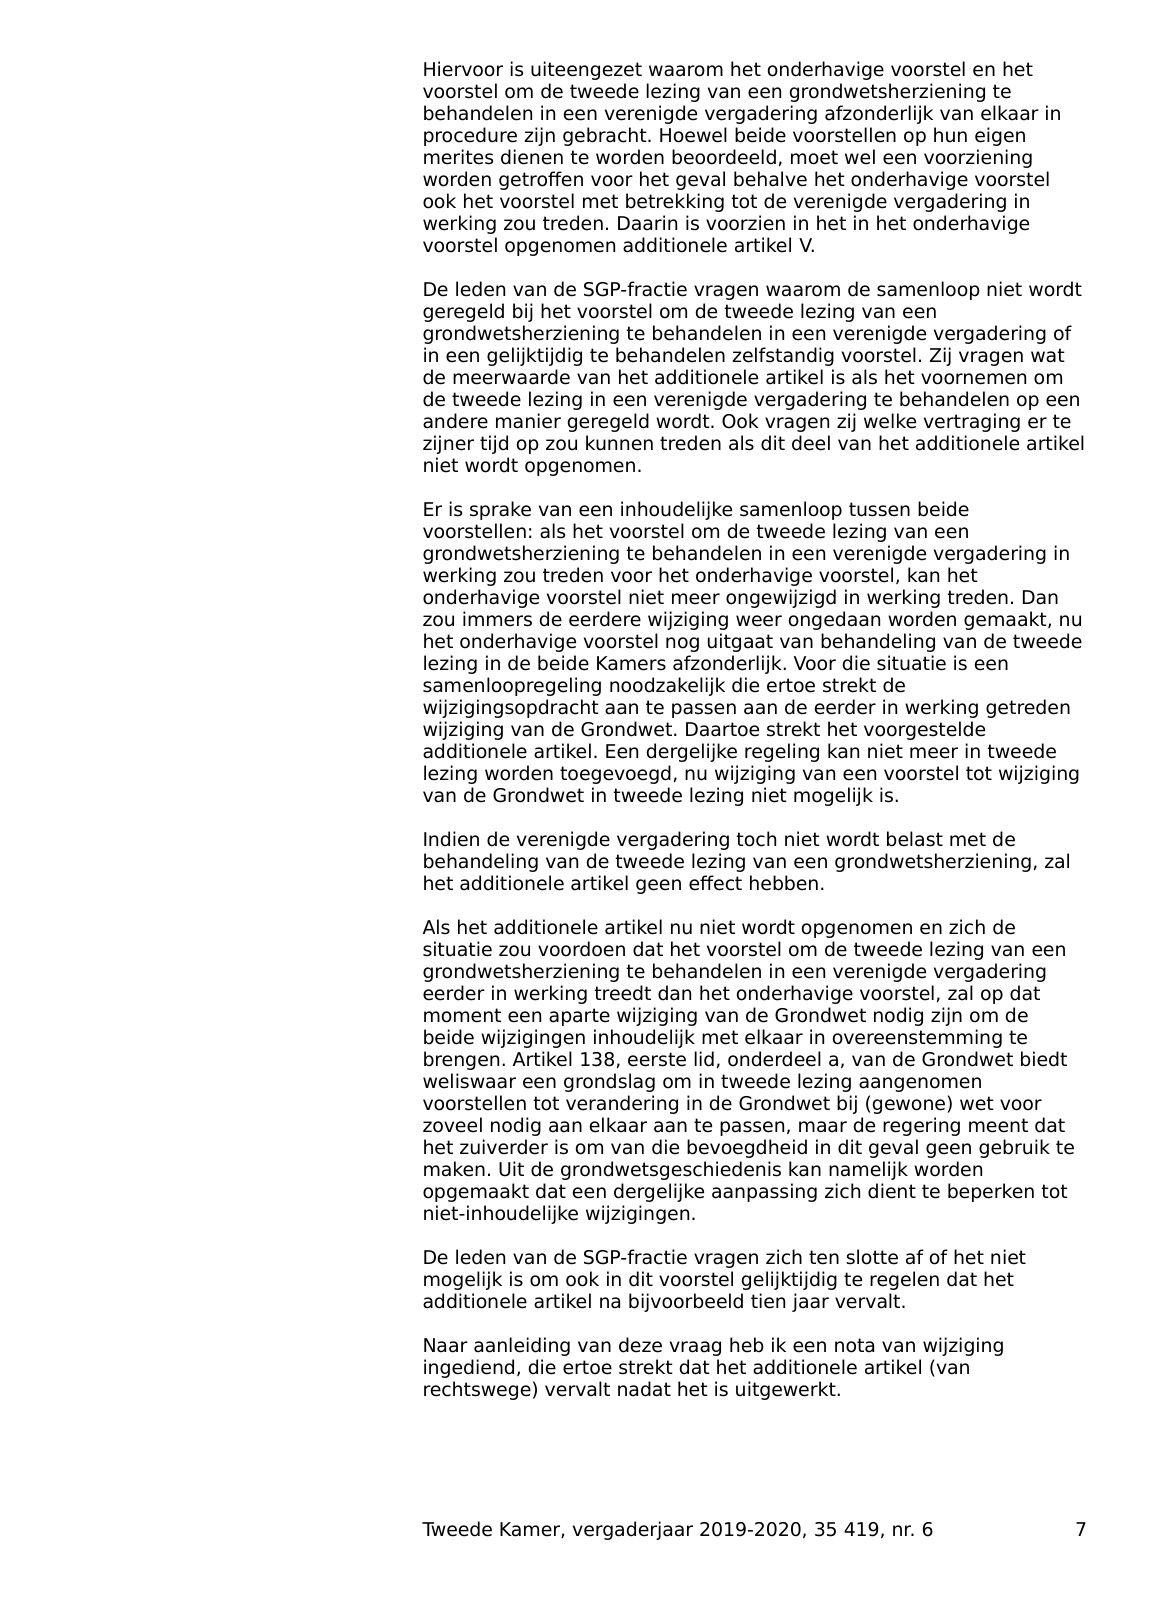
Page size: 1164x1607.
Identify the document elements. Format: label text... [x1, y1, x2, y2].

text Er is sprake van een inhoudelijke samenloop tussen beide voorstellen: als het voorstel om de tweede lezing van een grondwetsherziening te behandelen in een verenigde vergadering in werking zou treden voor het onderhavige voorstel, kan het onderhavige voorstel niet meer ongewijzigd in werking treden. Dan zou immers de eerdere wijziging weer ongedaan worden gemaakt, nu het onderhavige voorstel nog uitgaat van behandeling van de tweede lezing in de beide Kamers afzonderlijk. Voor die situatie is een samenloopregeling noodzakelijk die ertoe strekt de wijzigingsopdracht aan te passen aan de eerder in werking getreden wijziging van de Grondwet. Daartoe strekt het voorgestelde additionele artikel. Een dergelijke regeling kan niet meer in tweede lezing worden toegevoegd, nu wijziging van een voorstel tot wijziging van de Grondwet in tweede lezing niet mogelijk is. [422, 499, 1087, 807]
text De leden van de SGP-fractie vragen zich ten slotte af of het niet mogelijk is om ook in dit voorstel gelijktijdig te regelen dat het additionele artikel na bijvoorbeeld tien jaar vervalt. [422, 1247, 1087, 1313]
text Als het additionele artikel nu niet wordt opgenomen en zich de situatie zou voordoen dat het voorstel om de tweede lezing van een grondwetsherziening te behandelen in een verenigde vergadering eerder in werking treedt dan het onderhavige voorstel, zal op dat moment een aparte wijziging van de Grondwet nodig zijn om de beide wijzigingen inhoudelijk met elkaar in overeenstemming te brengen. Artikel 138, eerste lid, onderdeel a, van de Grondwet biedt weliswaar een grondslag om in tweede lezing aangenomen voorstellen tot verandering in de Grondwet bij (gewone) wet voor zoveel nodig aan elkaar aan te passen, maar de regering meent dat het zuiverder is om van die bevoegdheid in dit geval geen gebruik te maken. Uit de grondwetsgeschiedenis kan namelijk worden opgemaakt dat een dergelijke aanpassing zich dient te beperken tot niet-inhoudelijke wijzigingen. [422, 917, 1087, 1225]
text Indien de verenigde vergadering toch niet wordt belast met de behandeling van de tweede lezing van een grondwetsherziening, zal het additionele artikel geen effect hebben. [422, 829, 1087, 895]
text Naar aanleiding van deze vraag heb ik een nota van wijziging ingediend, die ertoe strekt dat het additionele artikel (van rechtswege) vervalt nadat het is uitgewerkt. [422, 1335, 1087, 1401]
text De leden van de SGP-fractie vragen waarom de samenloop niet wordt geregeld bij het voorstel om de tweede lezing van een grondwetsherziening te behandelen in een verenigde vergadering of in een gelijktijdig te behandelen zelfstandig voorstel. Zij vragen wat de meerwaarde van het additionele artikel is als het voornemen om de tweede lezing in een verenigde vergadering te behandelen op een andere manier geregeld wordt. Ook vragen zij welke vertraging er te zijner tijd op zou kunnen treden als dit deel van het additionele artikel niet wordt opgenomen. [422, 279, 1087, 477]
text Hiervoor is uiteengezet waarom het onderhavige voorstel en het voorstel om de tweede lezing van een grondwetsherziening te behandelen in een verenigde vergadering afzonderlijk van elkaar in procedure zijn gebracht. Hoewel beide voorstellen op hun eigen merites dienen te worden beoordeeld, moet wel een voorziening worden getroffen voor het geval behalve het onderhavige voorstel ook het voorstel met betrekking tot de verenigde vergadering in werking zou treden. Daarin is voorzien in het in het onderhavige voorstel opgenomen additionele artikel V. [422, 59, 1087, 257]
